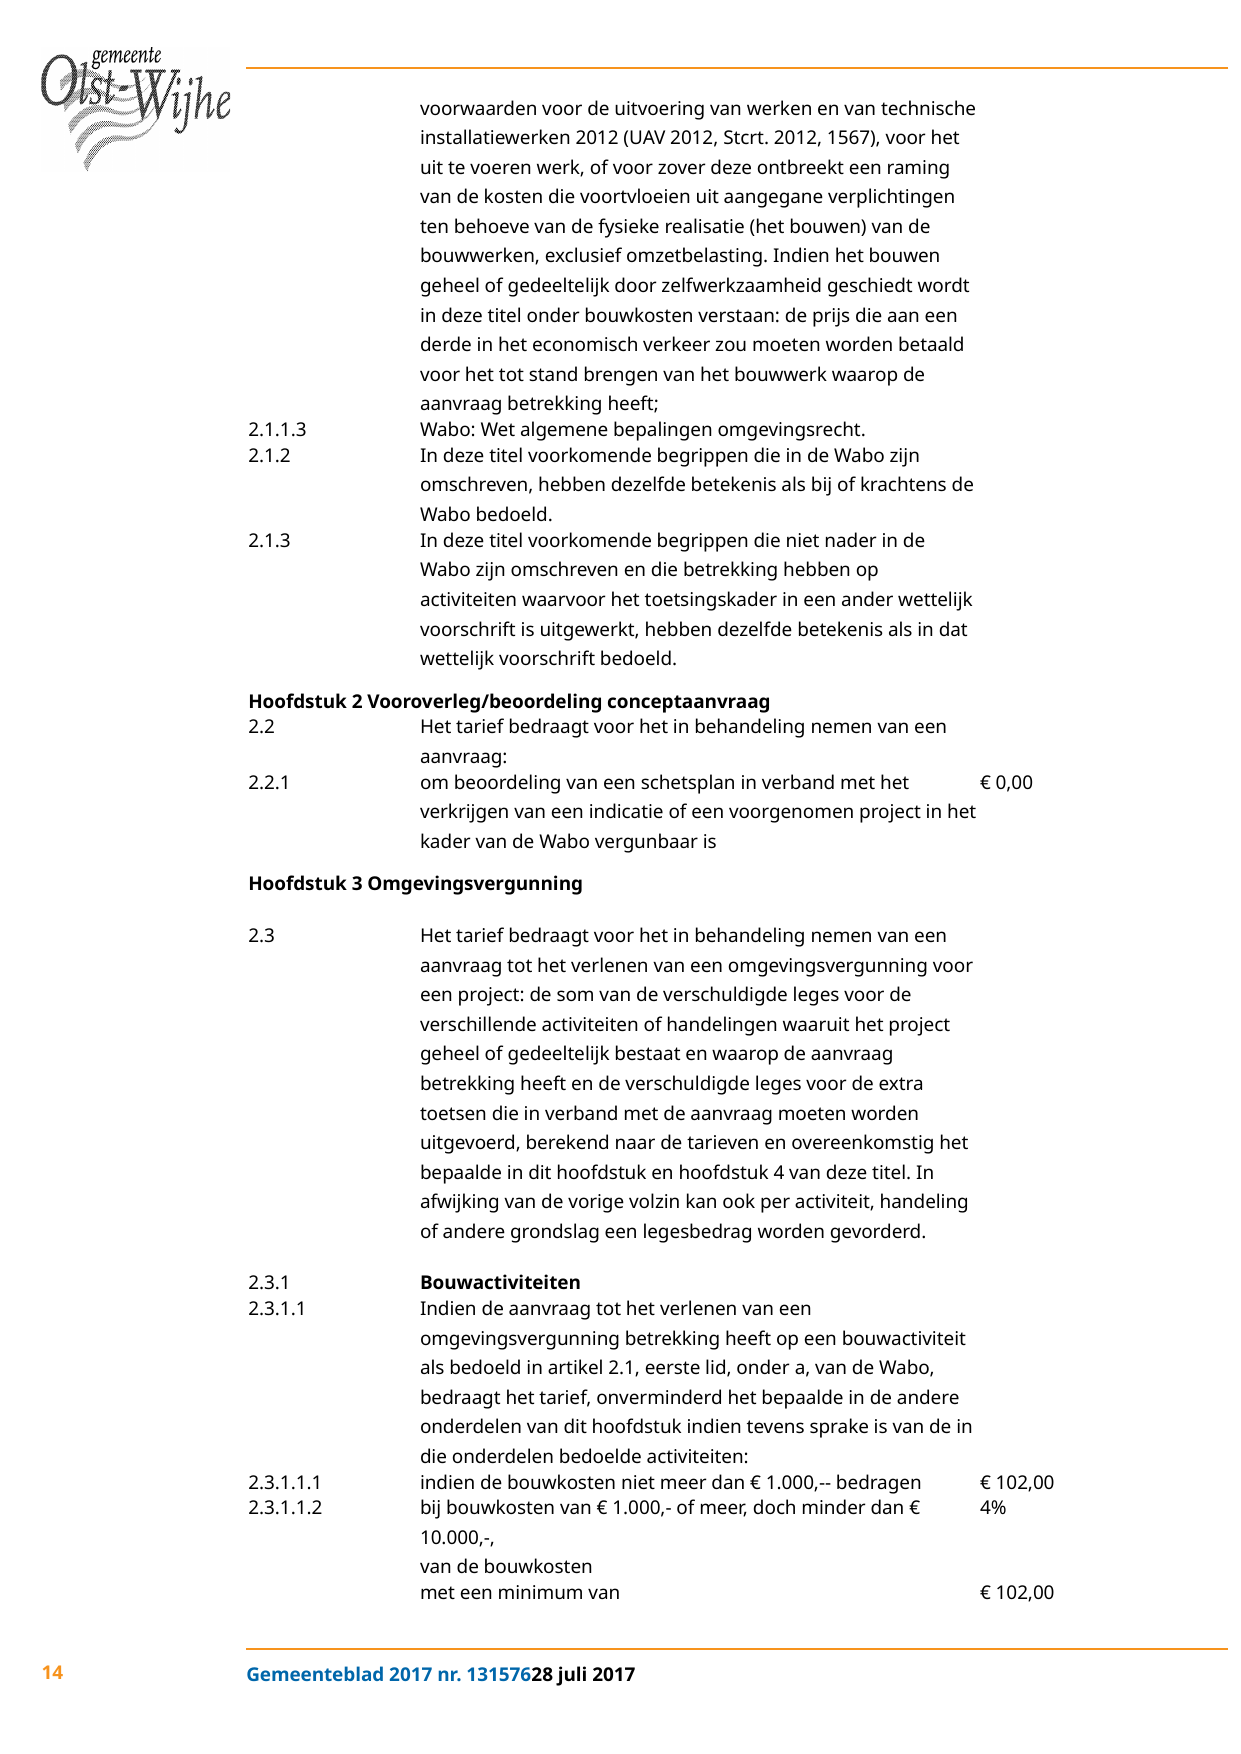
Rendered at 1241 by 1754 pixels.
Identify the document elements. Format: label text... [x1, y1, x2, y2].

table_cell € 102,00 [980, 1580, 1152, 1605]
table_cell Bouwactiviteiten [420, 1270, 980, 1295]
table_cell [980, 1244, 1152, 1269]
text Hoofdstuk 2 Vooroverleg/beoordeling conceptaanvraag [248, 688, 1152, 713]
table_cell 2.1.3 [248, 527, 420, 671]
table_cell In deze titel voorkomende begrippen die niet nader in de Wabo zijn omschreven en die betrekking hebben op activiteiten waarvoor het toetsingskader in een ander wettelijk voorschrift is uitgewerkt, hebben dezelfde betekenis als in dat wettelijk voorschrift bedoeld. [420, 527, 980, 671]
table_cell In deze titel voorkomende begrippen die in de Wabo zijn omschreven, hebben dezelfde betekenis als bij of krachtens de Wabo bedoeld. [420, 442, 980, 527]
table_cell 4% [980, 1495, 1152, 1579]
table_cell bij bouwkosten van € 1.000,- of meer, doch minder dan € 10.000,-, van de bouwkosten [420, 1495, 980, 1579]
table_cell [980, 95, 1152, 416]
table_cell 2.3.1 [248, 1270, 420, 1295]
table_cell indien de bouwkosten niet meer dan € 1.000,-- bedragen [420, 1469, 980, 1494]
table_cell 2.3.1.1.1 [248, 1469, 420, 1494]
table_cell [248, 1244, 420, 1269]
table_cell 2.3 [248, 922, 420, 1244]
table_cell [248, 1580, 420, 1605]
table_cell 2.1.2 [248, 442, 420, 527]
table_cell [980, 1295, 1152, 1469]
table_cell om beoordeling van een schetsplan in verband met het verkrijgen van een indicatie of een voorgenomen project in het kader van de Wabo vergunbaar is [420, 769, 980, 854]
table_cell 2.1.1.3 [248, 416, 420, 442]
table_header [980, 714, 1152, 769]
table_cell [980, 416, 1152, 442]
table_cell Indien de aanvraag tot het verlenen van een omgevingsvergunning betrekking heeft op een bouwactiviteit als bedoeld in artikel 2.1, eerste lid, onder a, van de Wabo, bedraagt het tarief, onverminderd het bepaalde in de andere onderdelen van dit hoofdstuk indien tevens sprake is van de in die onderdelen bedoelde activiteiten: [420, 1295, 980, 1469]
table_header [420, 896, 980, 922]
table_header [248, 896, 420, 922]
picture [41, 47, 231, 172]
table_cell [420, 1244, 980, 1269]
table_cell [980, 527, 1152, 671]
table_cell 2.2.1 [248, 769, 420, 854]
table_cell 2.3.1.1 [248, 1295, 420, 1469]
table_header Het tarief bedraagt voor het in behandeling nemen van een aanvraag: [420, 714, 980, 769]
table_header 2.2 [248, 714, 420, 769]
table_cell [980, 1270, 1152, 1295]
table_cell [980, 442, 1152, 527]
table_cell [980, 922, 1152, 1244]
text Hoofdstuk 3 Omgevingsvergunning [248, 871, 1152, 896]
table_cell [248, 95, 420, 416]
table_cell 2.3.1.1.2 [248, 1495, 420, 1579]
table_cell Wabo: Wet algemene bepalingen omgevingsrecht. [420, 416, 980, 442]
table_cell Het tarief bedraagt voor het in behandeling nemen van een aanvraag tot het verlenen van een omgevingsvergunning voor een project: de som van de verschuldigde leges voor de verschillende activiteiten of handelingen waaruit het project geheel of gedeeltelijk bestaat en waarop de aanvraag betrekking heeft en de verschuldigde leges voor de extra toetsen die in verband met de aanvraag moeten worden uitgevoerd, berekend naar de tarieven en overeenkomstig het bepaalde in dit hoofdstuk en hoofdstuk 4 van deze titel. In afwijking van de vorige volzin kan ook per activiteit, handeling of andere grondslag een legesbedrag worden gevorderd. [420, 922, 980, 1244]
table_cell met een minimum van [420, 1580, 980, 1605]
table_header [980, 896, 1152, 922]
table_cell € 102,00 [980, 1469, 1152, 1494]
table_cell € 0,00 [980, 769, 1152, 854]
table_cell voorwaarden voor de uitvoering van werken en van technische installatiewerken 2012 (UAV 2012, Stcrt. 2012, 1567), voor het uit te voeren werk, of voor zover deze ontbreekt een raming van de kosten die voortvloeien uit aangegane verplichtingen ten behoeve van de fysieke realisatie (het bouwen) van de bouwwerken, exclusief omzetbelasting. Indien het bouwen geheel of gedeeltelijk door zelfwerkzaamheid geschiedt wordt in deze titel onder bouwkosten verstaan: de prijs die aan een derde in het economisch verkeer zou moeten worden betaald voor het tot stand brengen van het bouwwerk waarop de aanvraag betrekking heeft; [420, 95, 980, 416]
